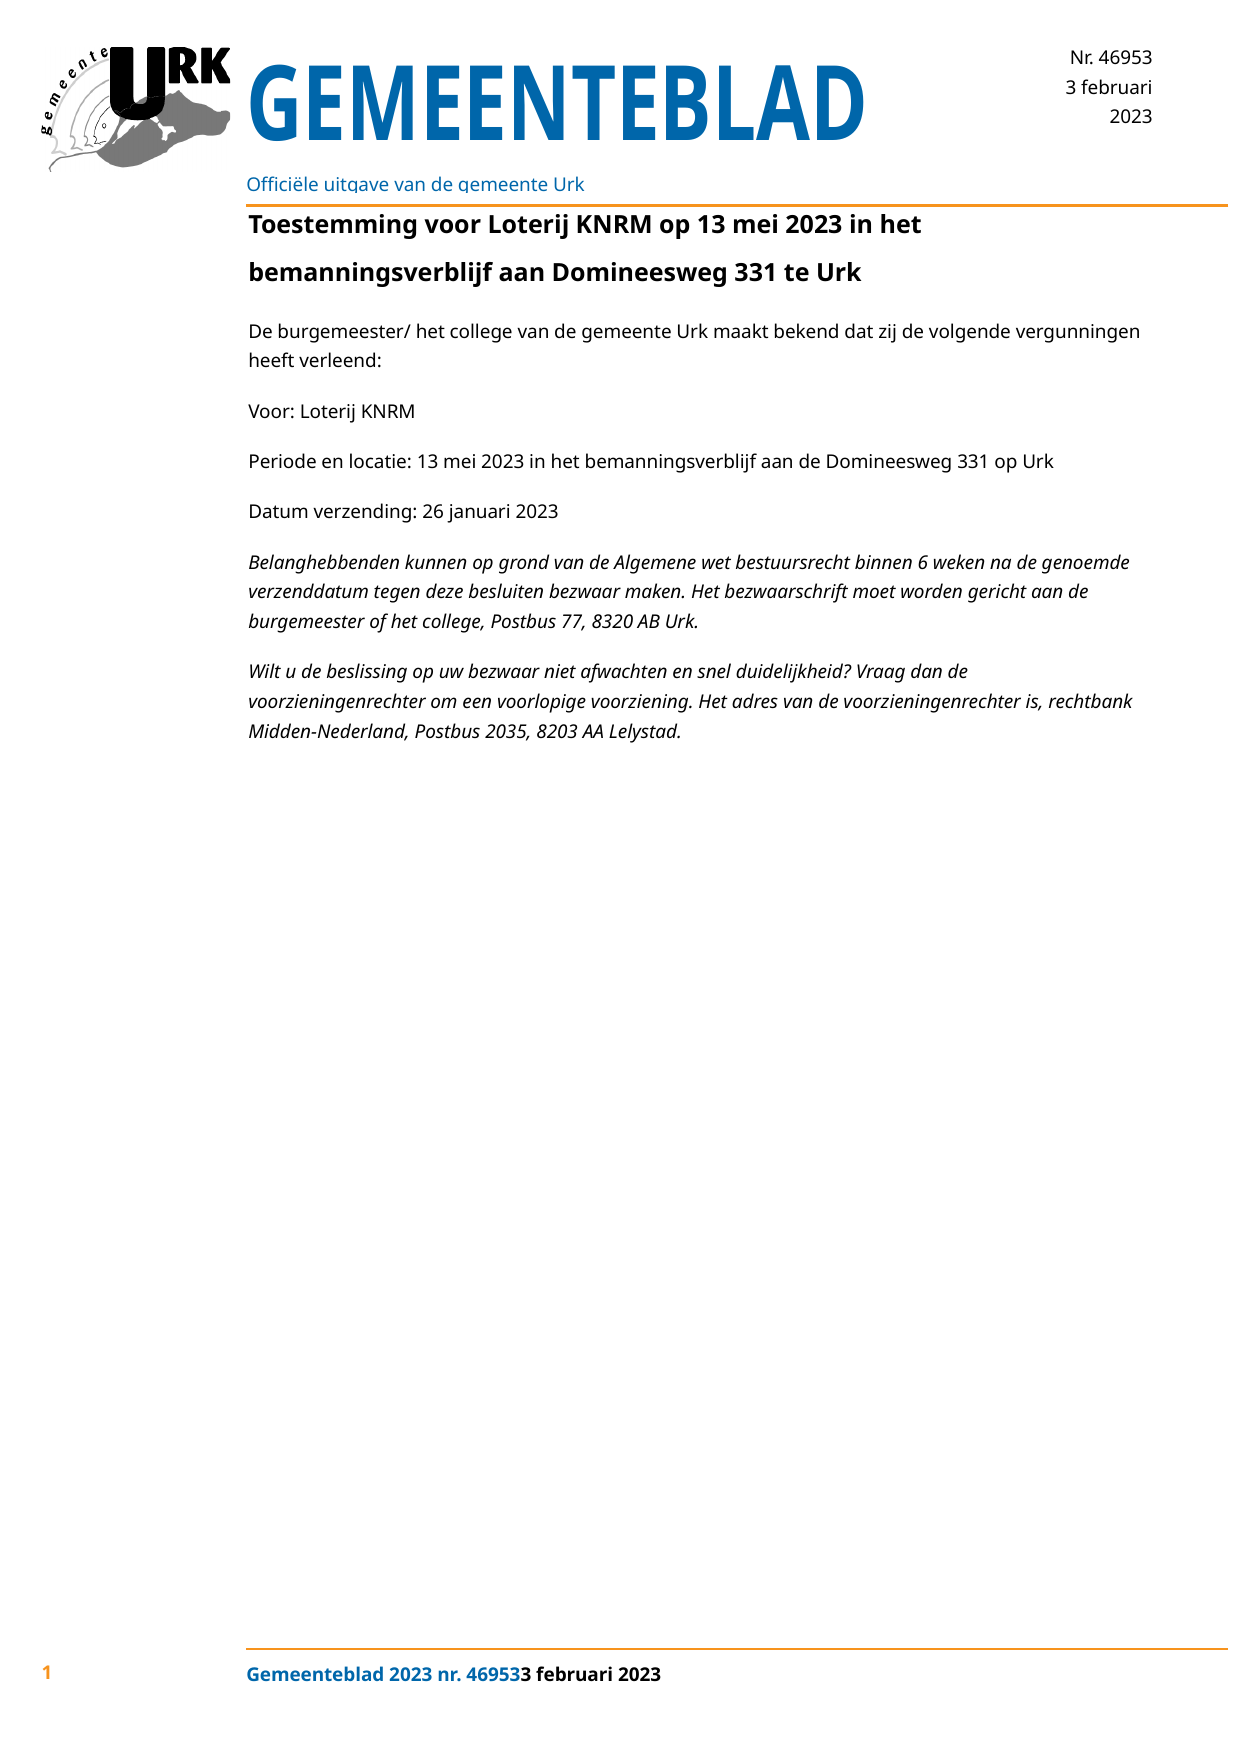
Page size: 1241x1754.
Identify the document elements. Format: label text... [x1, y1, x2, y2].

text Voor: Loterij KNRM [248, 398, 1152, 424]
text Periode en locatie: 13 mei 2023 in het bemanningsverblijf aan de Domineesweg 331 op Urk [248, 448, 1152, 474]
picture [41, 47, 231, 172]
text Wilt u de beslissing op uw bezwaar niet afwachten en snel duidelijkheid? Vraag dan de voorzieningenrechter om een voorlopige voorziening. Het adres van de voorzieningenrechter is, rechtbank Midden-Nederland, Postbus 2035, 8203 AA Lelystad. [248, 659, 1152, 744]
text Datum verzending: 26 januari 2023 [248, 499, 1152, 524]
text Toestemming voor Loterij KNRM op 13 mei 2023 in het bemanningsverblijf aan Domineesweg 331 te Urk [248, 207, 1152, 288]
text De burgemeester/ het college van de gemeente Urk maakt bekend dat zij de volgende vergunningen heeft verleend: [248, 318, 1152, 373]
text Belanghebbenden kunnen op grond van de Algemene wet bestuursrecht binnen 6 weken na de genoemde verzenddatum tegen deze besluiten bezwaar maken. Het bezwaarschrift moet worden gericht aan de burgemeester of het college, Postbus 77, 8320 AB Urk. [248, 549, 1152, 634]
